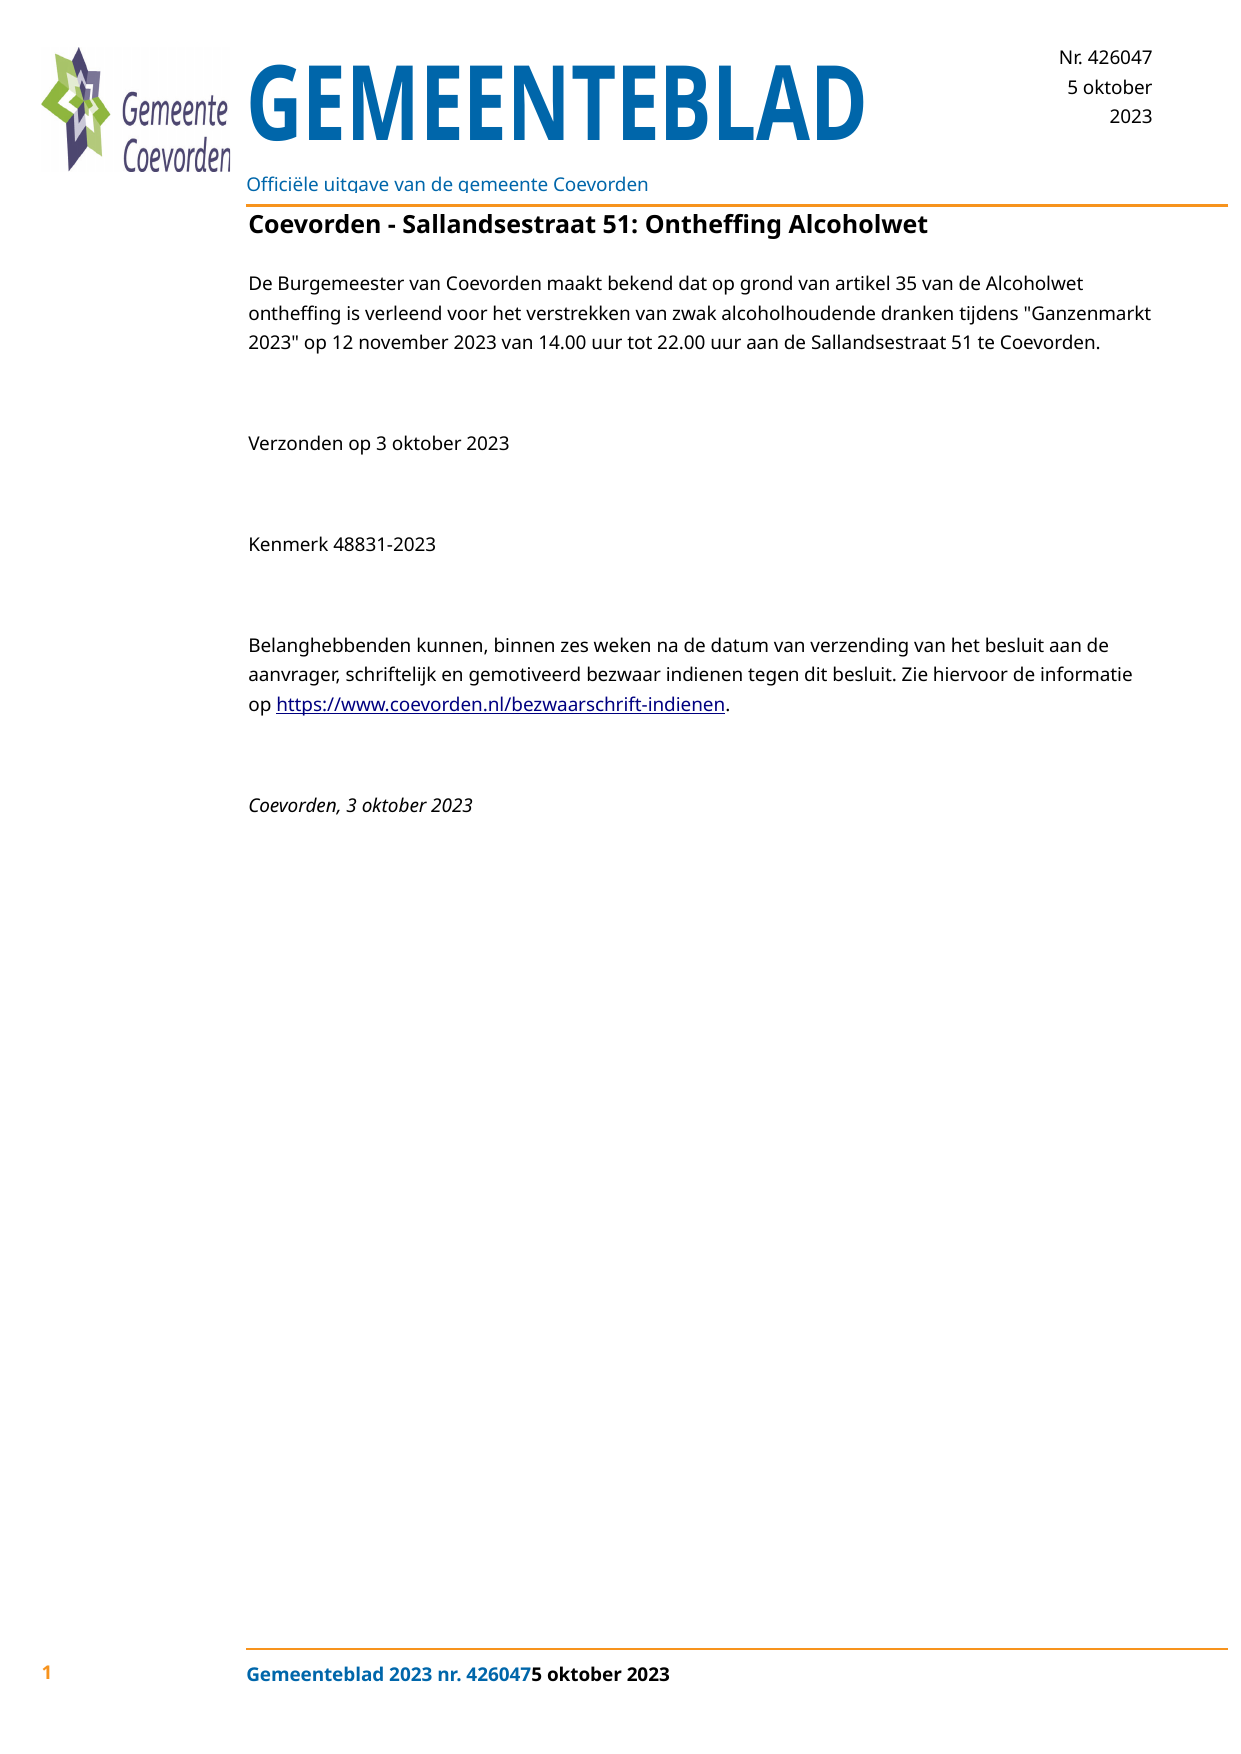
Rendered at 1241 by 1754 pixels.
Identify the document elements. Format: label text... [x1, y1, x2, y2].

text De Burgemeester van Coevorden maakt bekend dat op grond van artikel 35 van de Alcoholwet ontheffing is verleend voor het verstrekken van zwak alcoholhoudende dranken tijdens "Ganzenmarkt 2023" op 12 november 2023 van 14.00 uur tot 22.00 uur aan de Sallandsestraat 51 te Coevorden. [248, 270, 1152, 355]
text Belanghebbenden kunnen, binnen zes weken na de datum van verzending van het besluit aan de aanvrager, schriftelijk en gemotiveerd bezwaar indienen tegen dit besluit. Zie hiervoor de informatie op https://www.coevorden.nl/bezwaarschrift-indienen. [248, 632, 1152, 717]
picture [41, 47, 231, 172]
text Verzonden op 3 oktober 2023 [248, 430, 1152, 456]
text Coevorden - Sallandsestraat 51: Ontheffing Alcoholwet [248, 207, 1152, 241]
text Kenmerk 48831-2023 [248, 531, 1152, 557]
text Coevorden, 3 oktober 2023 [248, 792, 1152, 818]
